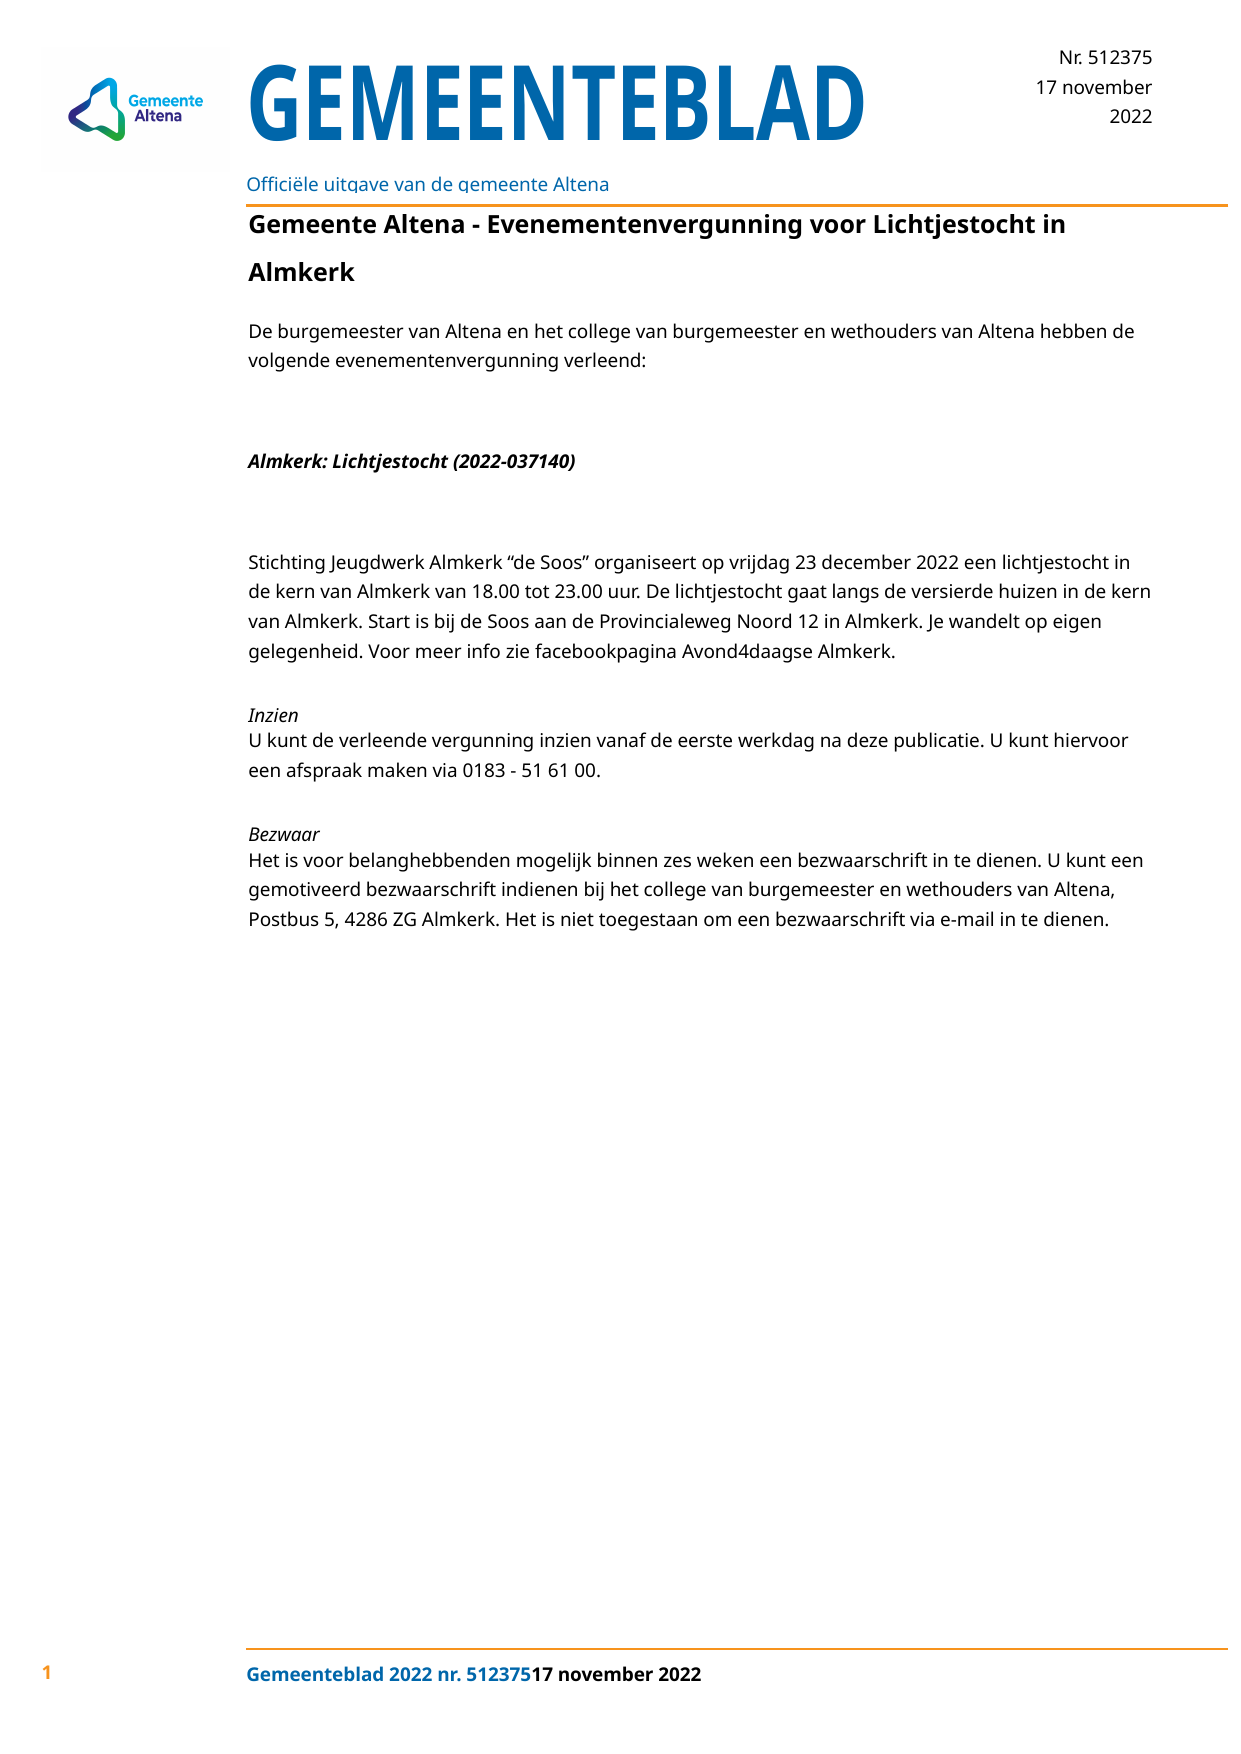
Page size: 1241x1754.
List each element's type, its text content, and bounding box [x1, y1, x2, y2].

text Het is voor belanghebbenden mogelijk binnen zes weken een bezwaarschrift in te dienen. U kunt een gemotiveerd bezwaarschrift indienen bij het college van burgemeester en wethouders van Altena, Postbus 5, 4286 ZG Almkerk. Het is niet toegestaan om een bezwaarschrift via e-mail in te dienen. [248, 847, 1152, 932]
text Bezwaar [248, 821, 1152, 847]
text U kunt de verleende vergunning inzien vanaf de eerste werkdag na deze publicatie. U kunt hiervoor een afspraak maken via 0183 - 51 61 00. [248, 728, 1152, 783]
text Stichting Jeugdwerk Almkerk “de Soos” organiseert op vrijdag 23 december 2022 een lichtjestocht in de kern van Almkerk van 18.00 tot 23.00 uur. De lichtjestocht gaat langs de versierde huizen in de kern van Almkerk. Start is bij de Soos aan de Provincialeweg Noord 12 in Almkerk. Je wandelt op eigen gelegenheid. Voor meer info zie facebookpagina Avond4daagse Almkerk. [248, 549, 1152, 664]
text De burgemeester van Altena en het college van burgemeester en wethouders van Altena hebben de volgende evenementenvergunning verleend: [248, 318, 1152, 373]
picture [41, 47, 231, 172]
text Almkerk: Lichtjestocht (2022-037140) [248, 448, 1152, 474]
text Gemeente Altena - Evenementenvergunning voor Lichtjestocht in Almkerk [248, 207, 1152, 288]
text Inzien [248, 702, 1152, 728]
